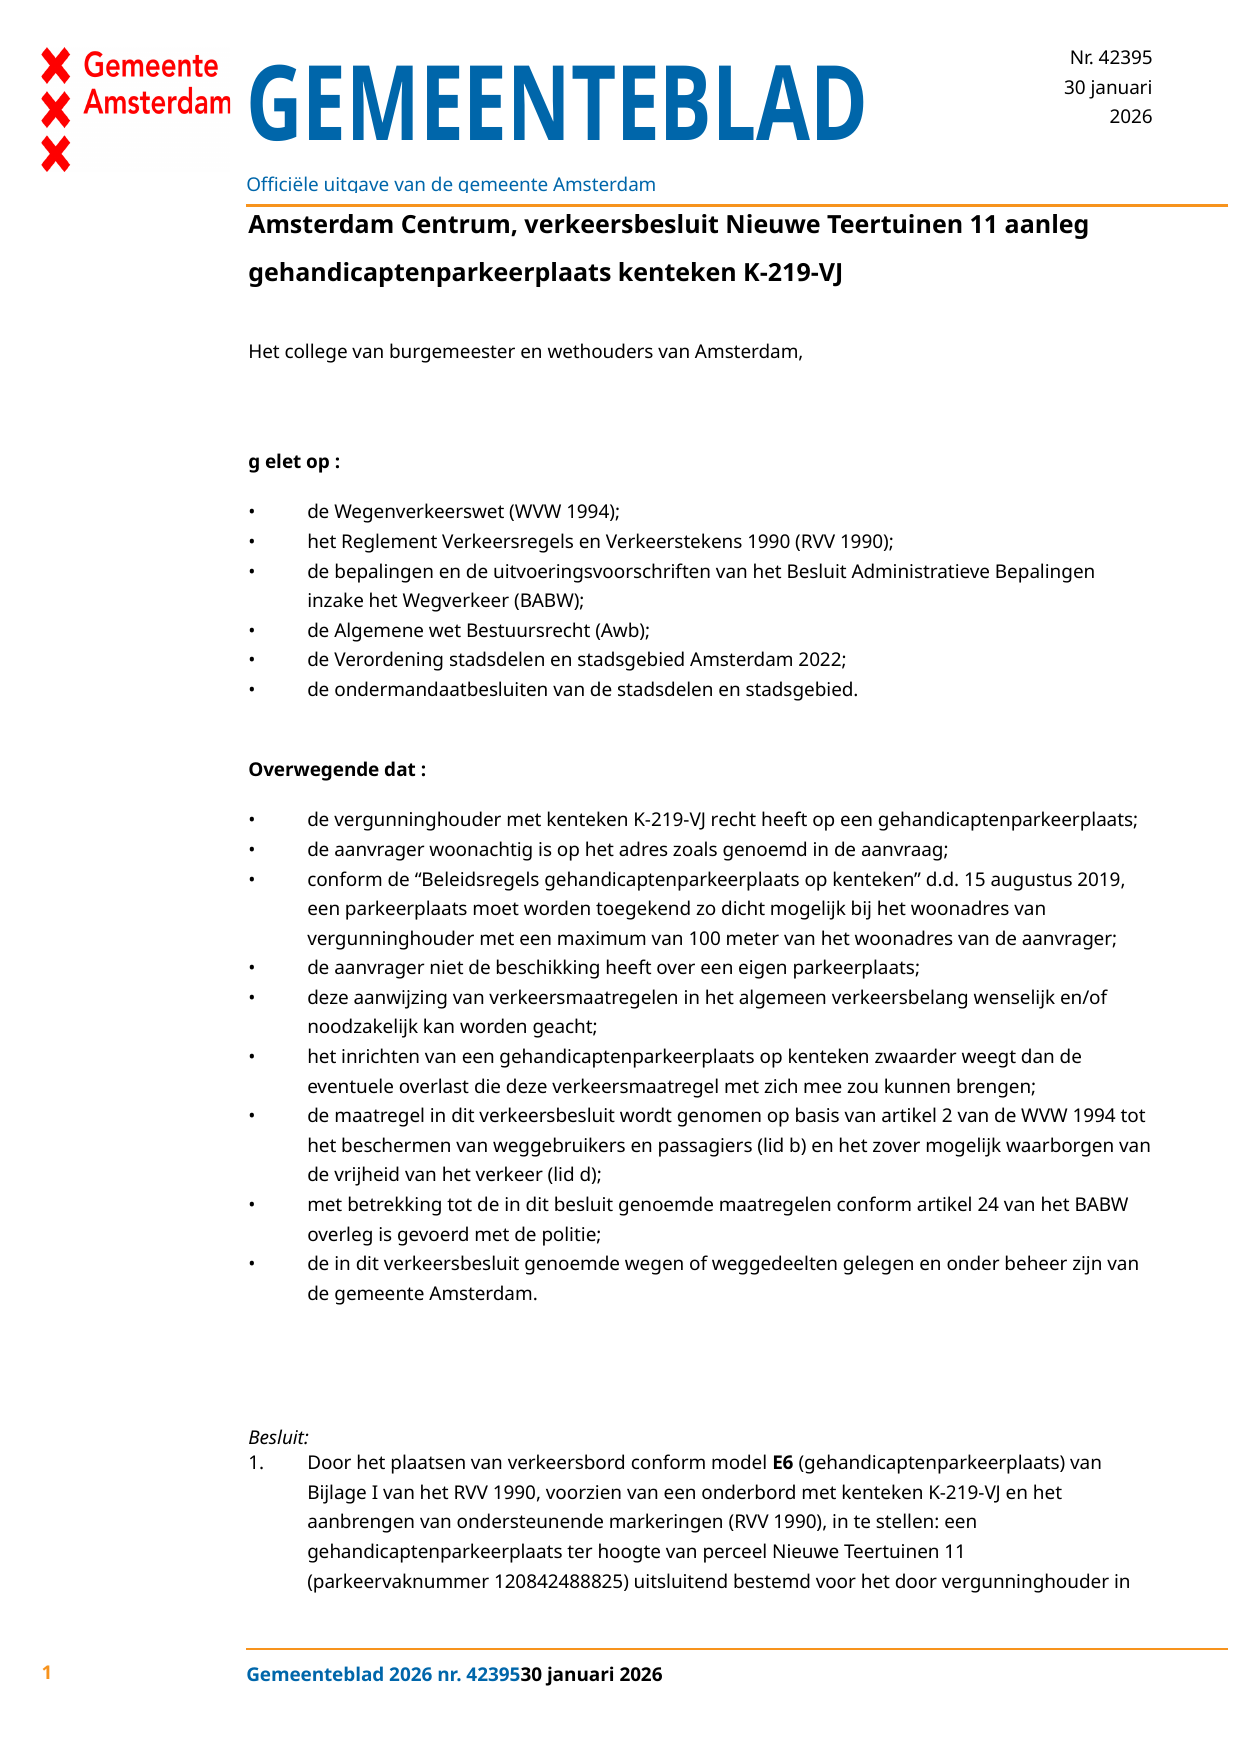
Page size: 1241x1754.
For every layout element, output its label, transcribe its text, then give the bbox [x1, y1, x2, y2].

text Het college van burgemeester en wethouders van Amsterdam, [248, 339, 1152, 364]
list met betrekking tot de in dit besluit genoemde maatregelen conform artikel 24 van het BABW overleg is gevoerd met de politie; [248, 1191, 1152, 1246]
list conform de “Beleidsregels gehandicaptenparkeerplaats op kenteken” d.d. 15 augustus 2019, een parkeerplaats moet worden toegekend zo dicht mogelijk bij het woonadres van vergunninghouder met een maximum van 100 meter van het woonadres van de aanvrager; [248, 866, 1152, 951]
list Door het plaatsen van verkeersbord conform model E6 (gehandicaptenparkeerplaats) van Bijlage I van het RVV 1990, voorzien van een onderbord met kenteken K-219-VJ en het aanbrengen van ondersteunende markeringen (RVV 1990), in te stellen: een gehandicaptenparkeerplaats ter hoogte van perceel Nieuwe Teertuinen 11 (parkeervaknummer 120842488825) uitsluitend bestemd voor het door vergunninghouder in [248, 1449, 1152, 1594]
list de maatregel in dit verkeersbesluit wordt genomen op basis van artikel 2 van de WVW 1994 tot het beschermen van weggebruikers en passagiers (lid b) en het zover mogelijk waarborgen van de vrijheid van het verkeer (lid d); [248, 1102, 1152, 1187]
list het Reglement Verkeersregels en Verkeerstekens 1990 (RVV 1990); [248, 528, 1152, 554]
text Amsterdam Centrum, verkeersbesluit Nieuwe Teertuinen 11 aanleg gehandicaptenparkeerplaats kenteken K-219-VJ [248, 207, 1152, 288]
list de Algemene wet Bestuursrecht (Awb); [248, 617, 1152, 643]
list deze aanwijzing van verkeersmaatregelen in het algemeen verkeersbelang wenselijk en/of noodzakelijk kan worden geacht; [248, 984, 1152, 1039]
list de bepalingen en de uitvoeringsvoorschriften van het Besluit Administratieve Bepalingen inzake het Wegverkeer (BABW); [248, 558, 1152, 613]
text Besluit: [248, 1424, 1152, 1449]
list het inrichten van een gehandicaptenparkeerplaats op kenteken zwaarder weegt dan de eventuele overlast die deze verkeersmaatregel met zich mee zou kunnen brengen; [248, 1043, 1152, 1098]
text Overwegende dat : [248, 756, 1152, 782]
list de Verordening stadsdelen en stadsgebied Amsterdam 2022; [248, 647, 1152, 672]
list de Wegenverkeerswet (WVW 1994); [248, 499, 1152, 524]
list de aanvrager woonachtig is op het adres zoals genoemd in de aanvraag; [248, 836, 1152, 862]
list de vergunninghouder met kenteken K-219-VJ recht heeft op een gehandicaptenparkeerplaats; [248, 807, 1152, 832]
text g elet op : [248, 448, 1152, 474]
list de ondermandaatbesluiten van de stadsdelen en stadsgebied. [248, 676, 1152, 702]
list de in dit verkeersbesluit genoemde wegen of weggedeelten gelegen en onder beheer zijn van de gemeente Amsterdam. [248, 1250, 1152, 1306]
picture [41, 47, 231, 172]
list de aanvrager niet de beschikking heeft over een eigen parkeerplaats; [248, 954, 1152, 980]
